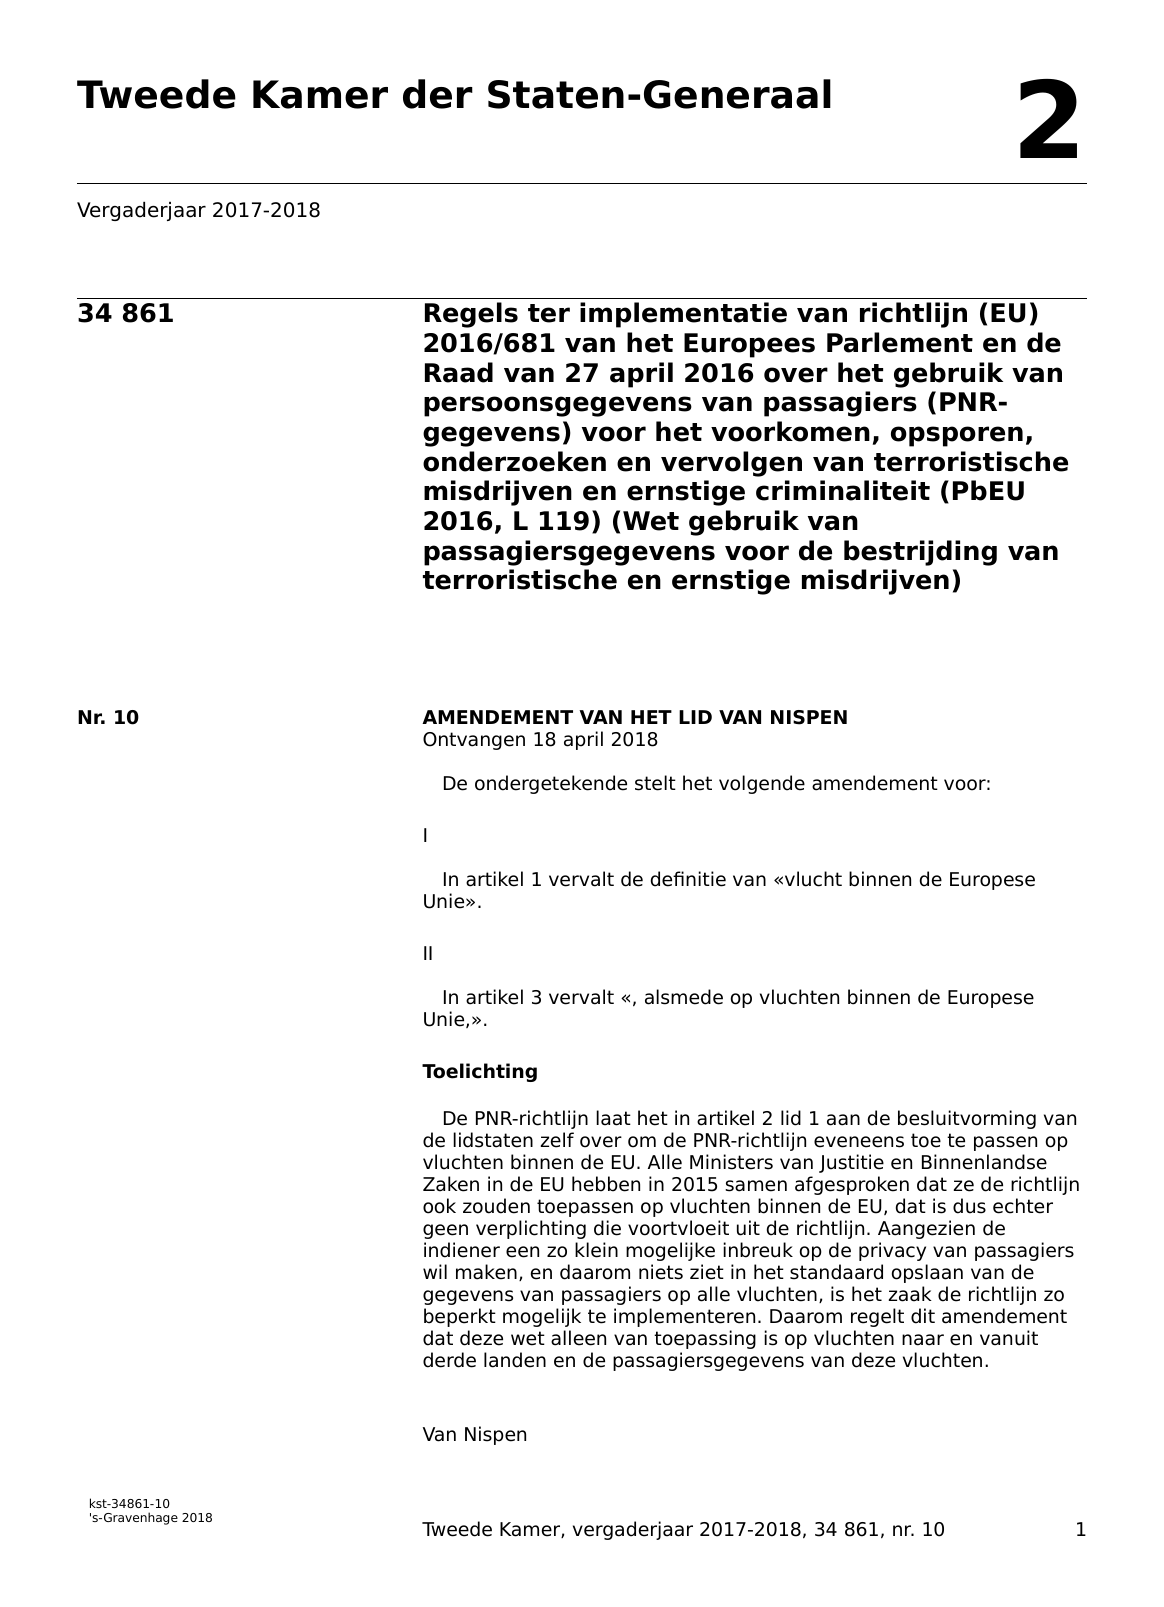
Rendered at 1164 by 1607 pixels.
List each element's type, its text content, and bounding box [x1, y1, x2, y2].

text 's-Gravenhage 2018 [88, 1511, 323, 1525]
text kst-34861-10 [88, 1497, 323, 1511]
subtitle Toelichting [422, 1061, 1087, 1083]
table_header Tweede Kamer der Staten-Generaal [77, 59, 886, 183]
table_cell Vergaderjaar 2017-2018 [77, 184, 1087, 298]
text In artikel 1 vervalt de definitie van «vlucht binnen de Europese Unie». [422, 869, 1087, 913]
subtitle II [422, 943, 1087, 965]
subtitle Nr. 10 AMENDEMENT VAN HET LID VAN NISPEN [77, 707, 1087, 729]
text Van Nispen [422, 1402, 1087, 1446]
table_header 2 [886, 59, 1087, 183]
text De ondergetekende stelt het volgende amendement voor: [422, 773, 1087, 795]
text De PNR-richtlijn laat het in artikel 2 lid 1 aan de besluitvorming van de lidstaten zelf over om de PNR-richtlijn eveneens toe te passen op vluchten binnen de EU. Alle Ministers van Justitie en Binnenlandse Zaken in de EU hebben in 2015 samen afgesproken dat ze de richtlijn ook zouden toepassen op vluchten binnen de EU, dat is dus echter geen verplichting die voortvloeit uit de richtlijn. Aangezien de indiener een zo klein mogelijke inbreuk op de privacy van passagiers wil maken, en daarom niets ziet in het standaard opslaan van de gegevens van passagiers op alle vluchten, is het zaak de richtlijn zo beperkt mogelijk te implementeren. Daarom regelt dit amendement dat deze wet alleen van toepassing is op vluchten naar en vanuit derde landen en de passagiersgegevens van deze vluchten. [422, 1108, 1087, 1372]
text In artikel 3 vervalt «, alsmede op vluchten binnen de Europese Unie,». [422, 987, 1087, 1031]
subtitle I [422, 825, 1087, 847]
subtitle 34 861 Regels ter implementatie van richtlijn (EU) 2016/681 van het Europees Parlement en de Raad van 27 april 2016 over het gebruik van persoonsgegevens van passagiers (PNR-gegevens) voor het voorkomen, opsporen, onderzoeken en vervolgen van terroristische misdrijven en ernstige criminaliteit (PbEU 2016, L 119) (Wet gebruik van passagiersgegevens voor de bestrijding van terroristische en ernstige misdrijven) [77, 299, 1087, 596]
text Ontvangen 18 april 2018 [422, 729, 1087, 751]
